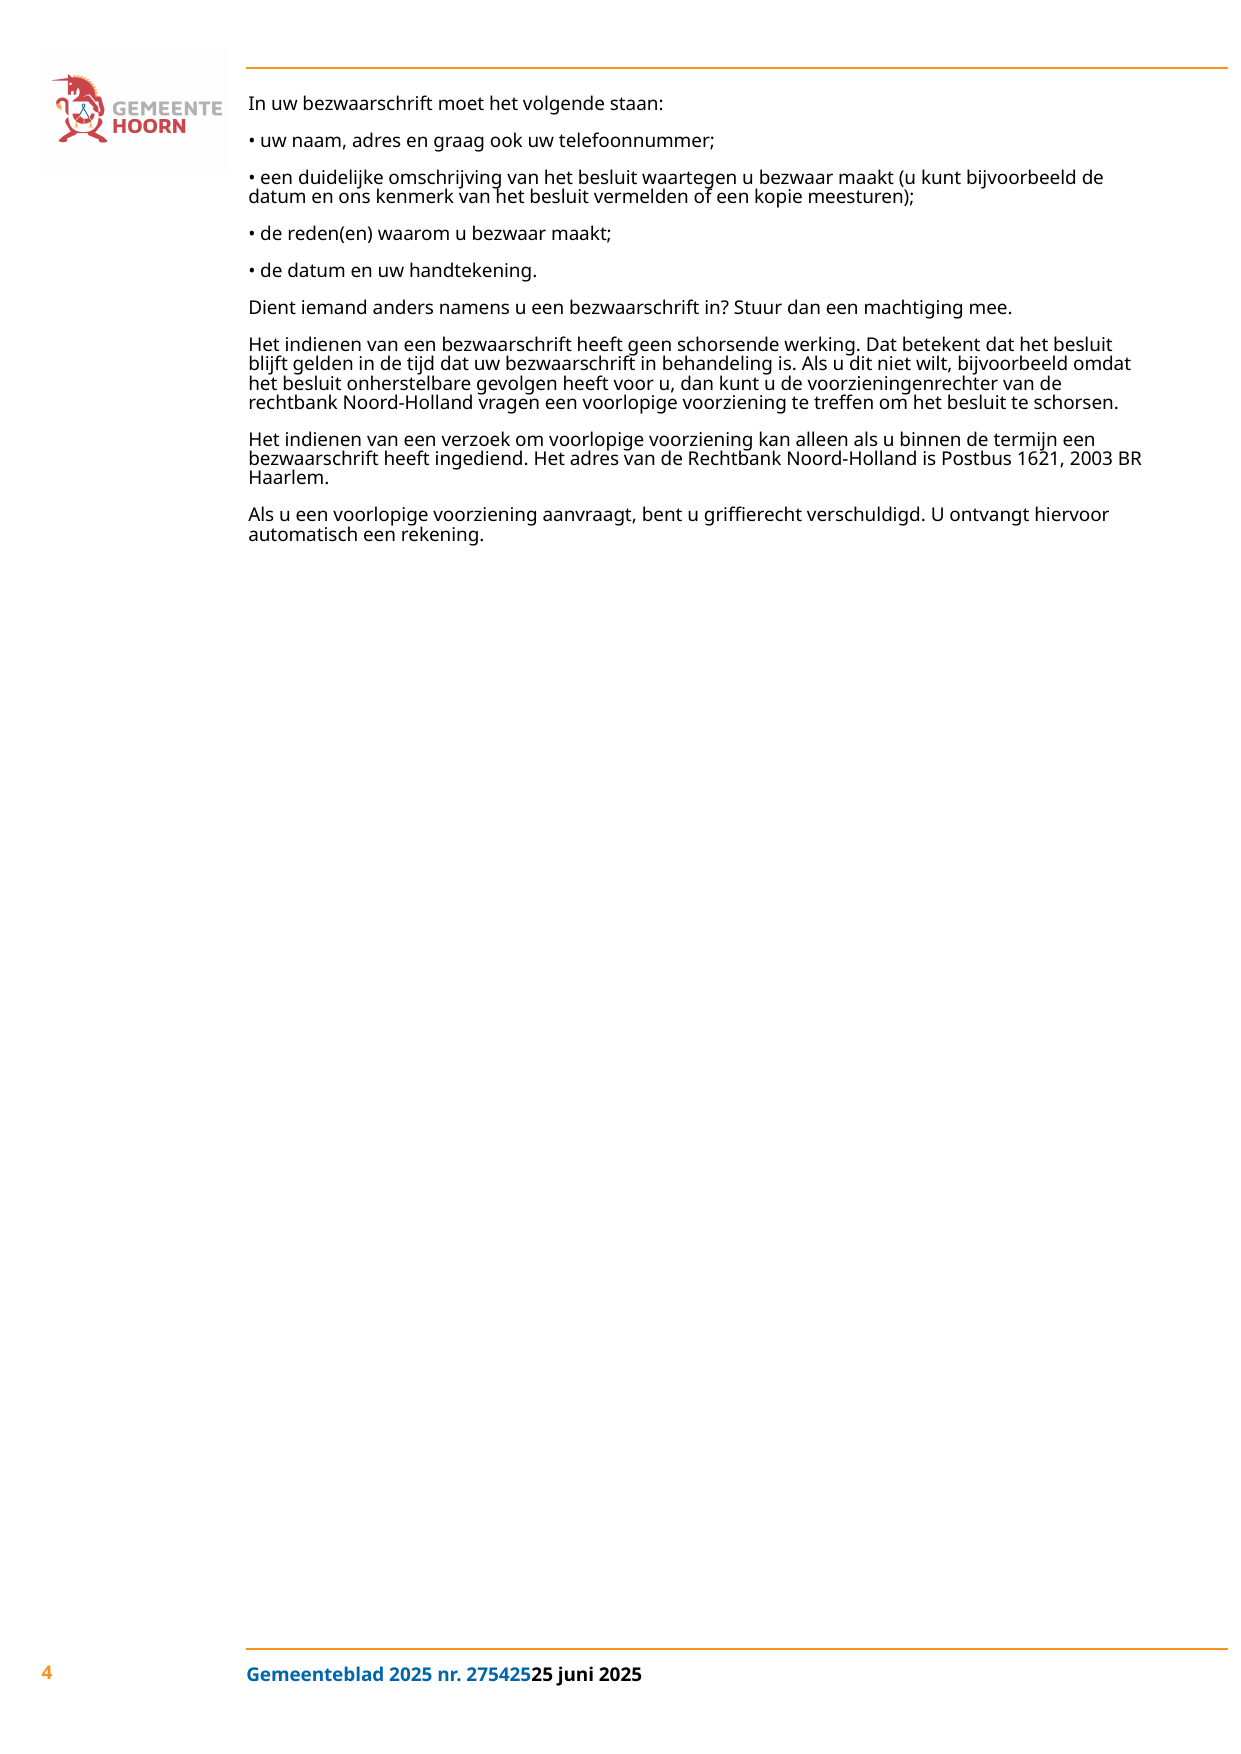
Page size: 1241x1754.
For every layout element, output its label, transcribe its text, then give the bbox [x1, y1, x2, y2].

text Als u een voorlopige voorziening aanvraagt, bent u griffierecht verschuldigd. U ontvangt hiervoor automatisch een rekening. [248, 506, 1152, 545]
text • de reden(en) waarom u bezwaar maakt; [248, 225, 1152, 244]
text Het indienen van een bezwaarschrift heeft geen schorsende werking. Dat betekent dat het besluit blijft gelden in de tijd dat uw bezwaarschrift in behandeling is. Als u dit niet wilt, bijvoorbeeld omdat het besluit onherstelbare gevolgen heeft voor u, dan kunt u de voorzieningenrechter van de rechtbank Noord-Holland vragen een voorlopige voorziening te treffen om het besluit te schorsen. [248, 336, 1152, 413]
text • uw naam, adres en graag ook uw telefoonnummer; [248, 132, 1152, 151]
text In uw bezwaarschrift moet het volgende staan: [248, 95, 1152, 114]
picture [41, 47, 231, 172]
text Het indienen van een verzoek om voorlopige voorziening kan alleen als u binnen de termijn een bezwaarschrift heeft ingediend. Het adres van de Rechtbank Noord-Holland is Postbus 1621, 2003 BR Haarlem. [248, 431, 1152, 488]
text • de datum en uw handtekening. [248, 262, 1152, 281]
text Dient iemand anders namens u een bezwaarschrift in? Stuur dan een machtiging mee. [248, 299, 1152, 318]
text • een duidelijke omschrijving van het besluit waartegen u bezwaar maakt (u kunt bijvoorbeeld de datum en ons kenmerk van het besluit vermelden of een kopie meesturen); [248, 169, 1152, 207]
